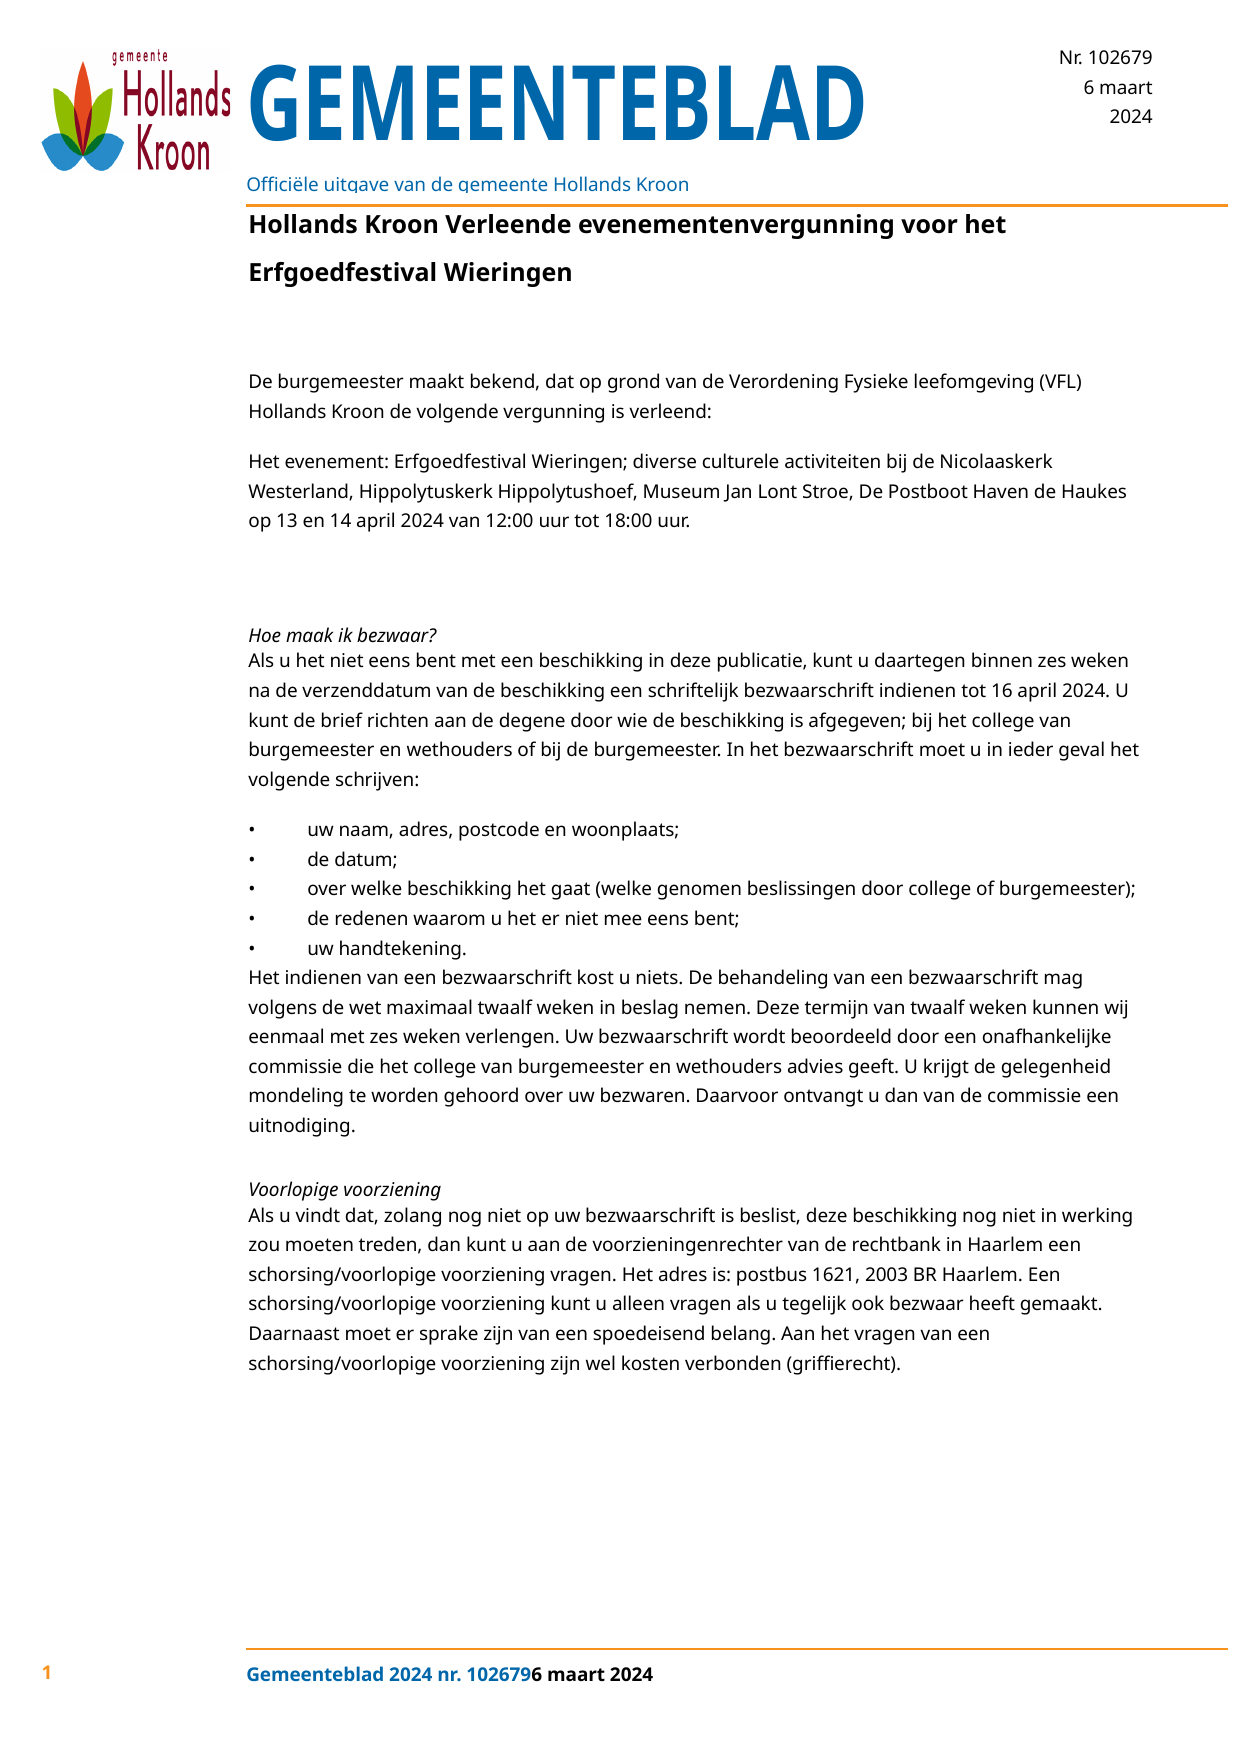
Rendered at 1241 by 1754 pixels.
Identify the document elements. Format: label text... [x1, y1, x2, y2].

text Als u het niet eens bent met een beschikking in deze publicatie, kunt u daartegen binnen zes weken na de verzenddatum van de beschikking een schriftelijk bezwaarschrift indienen tot 16 april 2024. U kunt de brief richten aan de degene door wie de beschikking is afgegeven; bij het college van burgemeester en wethouders of bij de burgemeester. In het bezwaarschrift moet u in ieder geval het volgende schrijven: [248, 648, 1152, 792]
list over welke beschikking het gaat (welke genomen beslissingen door college of burgemeester); [248, 876, 1152, 901]
list de datum; [248, 846, 1152, 872]
list uw naam, adres, postcode en woonplaats; [248, 816, 1152, 842]
list de redenen waarom u het er niet mee eens bent; [248, 905, 1152, 931]
text Hollands Kroon Verleende evenementenvergunning voor het Erfgoedfestival Wieringen [248, 207, 1152, 288]
picture [41, 47, 231, 172]
text Hoe maak ik bezwaar? [248, 622, 1152, 648]
text Het evenement: Erfgoedfestival Wieringen; diverse culturele activiteiten bij de Nicolaaskerk Westerland, Hippolytuskerk Hippolytushoef, Museum Jan Lont Stroe, De Postboot Haven de Haukes op 13 en 14 april 2024 van 12:00 uur tot 18:00 uur. [248, 448, 1152, 533]
list uw handtekening. [248, 935, 1152, 960]
text Voorlopige voorziening [248, 1176, 1152, 1202]
text De burgemeester maakt bekend, dat op grond van de Verordening Fysieke leefomgeving (VFL) Hollands Kroon de volgende vergunning is verleend: [248, 368, 1152, 424]
text Het indienen van een bezwaarschrift kost u niets. De behandeling van een bezwaarschrift mag volgens de wet maximaal twaalf weken in beslag nemen. Deze termijn van twaalf weken kunnen wij eenmaal met zes weken verlengen. Uw bezwaarschrift wordt beoordeeld door een onafhankelijke commissie die het college van burgemeester en wethouders advies geeft. U krijgt de gelegenheid mondeling te worden gehoord over uw bezwaren. Daarvoor ontvangt u dan van de commissie een uitnodiging. [248, 964, 1152, 1138]
text Als u vindt dat, zolang nog niet op uw bezwaarschrift is beslist, deze beschikking nog niet in werking zou moeten treden, dan kunt u aan de voorzieningenrechter van de rechtbank in Haarlem een schorsing/voorlopige voorziening vragen. Het adres is: postbus 1621, 2003 BR Haarlem. Een schorsing/voorlopige voorziening kunt u alleen vragen als u tegelijk ook bezwaar heeft gemaakt. Daarnaast moet er sprake zijn van een spoedeisend belang. Aan het vragen van een schorsing/voorlopige voorziening zijn wel kosten verbonden (griffierecht). [248, 1202, 1152, 1376]
